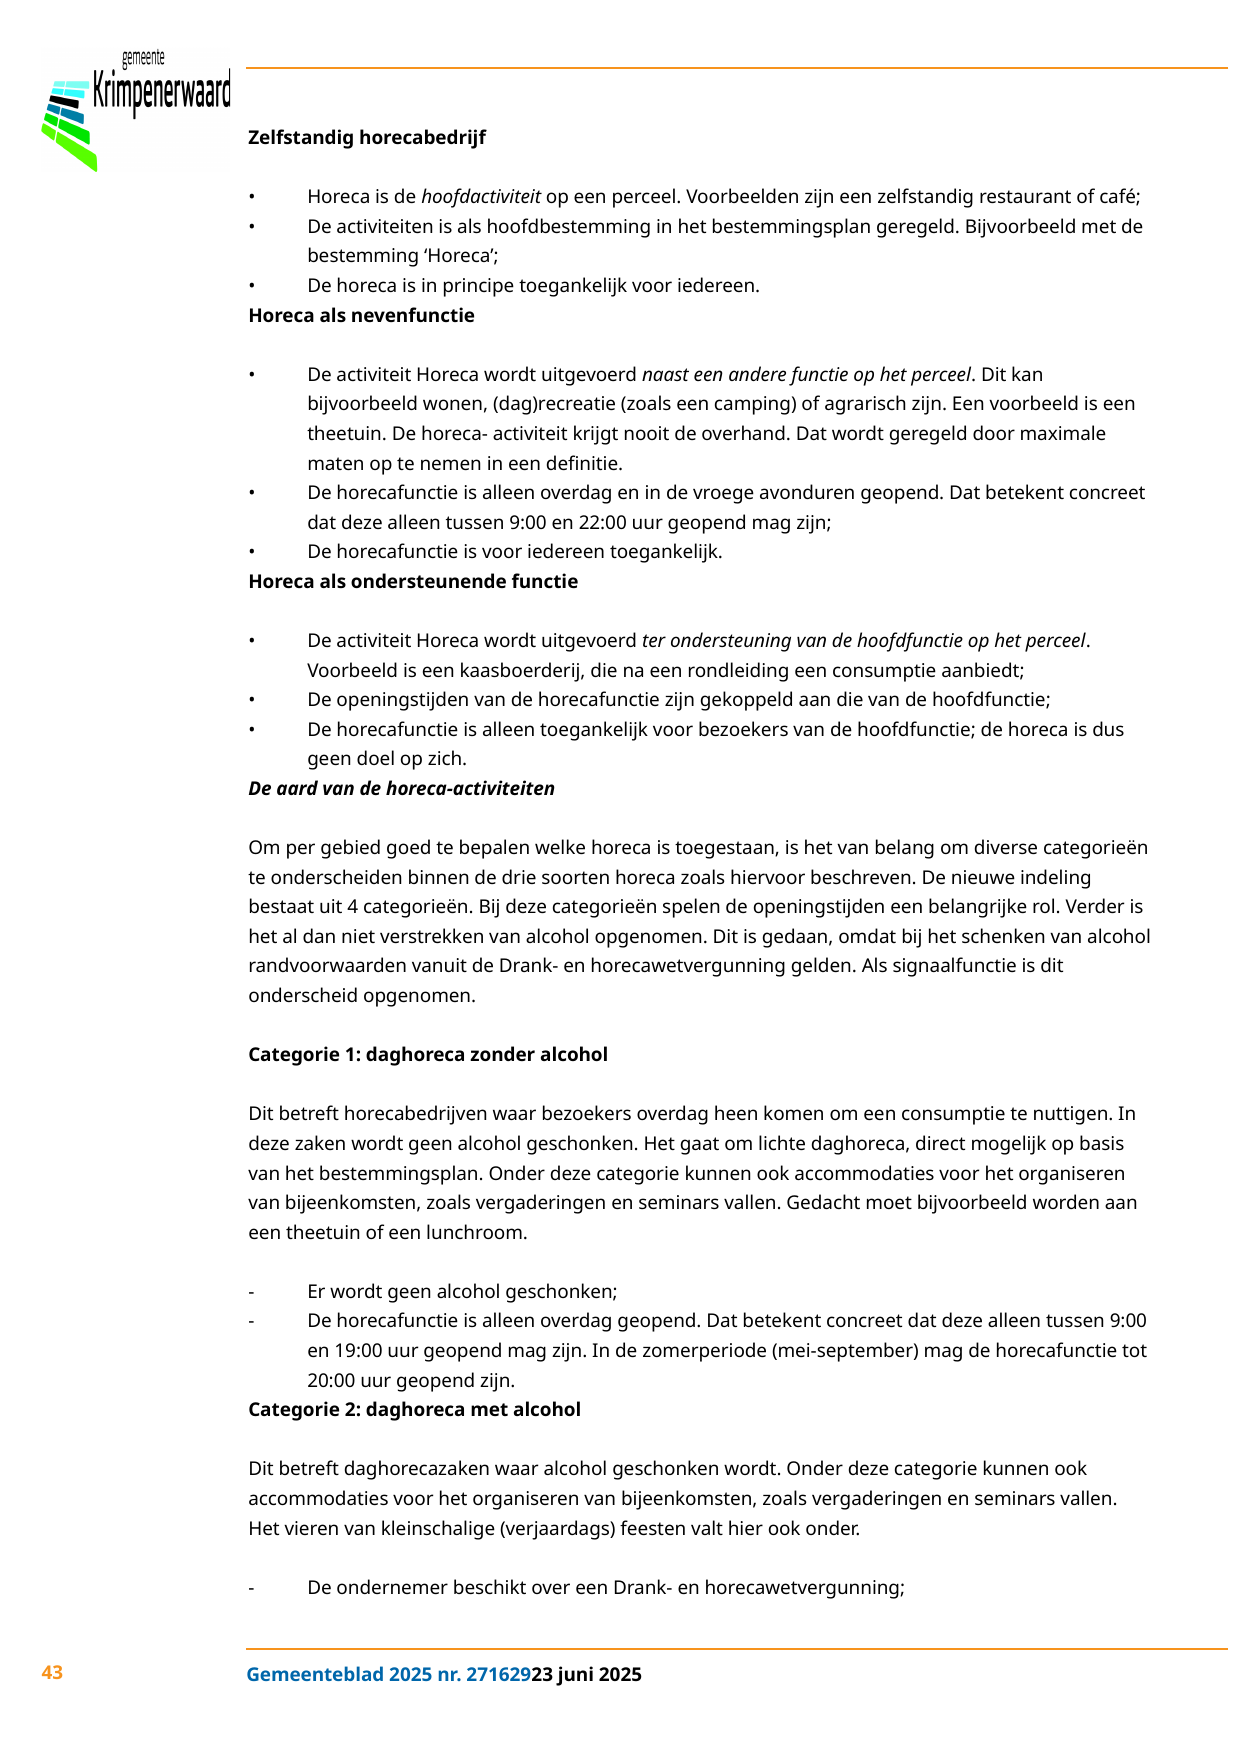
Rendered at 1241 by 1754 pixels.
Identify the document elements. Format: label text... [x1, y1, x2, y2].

text Dit betreft horecabedrijven waar bezoekers overdag heen komen om een consumptie te nuttigen. In deze zaken wordt geen alcohol geschonken. Het gaat om lichte daghoreca, direct mogelijk op basis van het bestemmingsplan. Onder deze categorie kunnen ook accommodaties voor het organiseren van bijeenkomsten, zoals vergaderingen en seminars vallen. Gedacht moet bijvoorbeeld worden aan een theetuin of een lunchroom. [248, 1101, 1152, 1245]
list De horecafunctie is voor iedereen toegankelijk. [248, 538, 1152, 564]
list De horecafunctie is alleen toegankelijk voor bezoekers van de hoofdfunctie; de horeca is dus geen doel op zich. [248, 716, 1152, 771]
text Categorie 2: daghoreca met alcohol [248, 1396, 1152, 1422]
list De horecafunctie is alleen overdag geopend. Dat betekent concreet dat deze alleen tussen 9:00 en 19:00 uur geopend mag zijn. In de zomerperiode (mei-september) mag de horecafunctie tot 20:00 uur geopend zijn. [248, 1308, 1152, 1393]
text Horeca als nevenfunctie [248, 302, 1152, 328]
text Horeca als ondersteunende functie [248, 568, 1152, 594]
text Categorie 1: daghoreca zonder alcohol [248, 1041, 1152, 1067]
list Horeca is de hoofdactiviteit op een perceel. Voorbeelden zijn een zelfstandig restaurant of café; [248, 183, 1152, 209]
list De activiteit Horeca wordt uitgevoerd naast een andere functie op het perceel. Dit kan bijvoorbeeld wonen, (dag)recreatie (zoals een camping) of agrarisch zijn. Een voorbeeld is een theetuin. De horeca- activiteit krijgt nooit de overhand. Dat wordt geregeld door maximale maten op te nemen in een definitie. [248, 361, 1152, 476]
list Er wordt geen alcohol geschonken; [248, 1278, 1152, 1304]
text Om per gebied goed te bepalen welke horeca is toegestaan, is het van belang om diverse categorieën te onderscheiden binnen de drie soorten horeca zoals hiervoor beschreven. De nieuwe indeling bestaat uit 4 categorieën. Bij deze categorieën spelen de openingstijden een belangrijke rol. Verder is het al dan niet verstrekken van alcohol opgenomen. Dit is gedaan, omdat bij het schenken van alcohol randvoorwaarden vanuit de Drank- en horecawetvergunning gelden. Als signaalfunctie is dit onderscheid opgenomen. [248, 834, 1152, 1008]
list De activiteiten is als hoofdbestemming in het bestemmingsplan geregeld. Bijvoorbeeld met de bestemming ‘Horeca’; [248, 213, 1152, 268]
list De horeca is in principe toegankelijk voor iedereen. [248, 272, 1152, 298]
list De ondernemer beschikt over een Drank- en horecawetvergunning; [248, 1574, 1152, 1600]
text Dit betreft daghorecazaken waar alcohol geschonken wordt. Onder deze categorie kunnen ook accommodaties voor het organiseren van bijeenkomsten, zoals vergaderingen en seminars vallen. Het vieren van kleinschalige (verjaardags) feesten valt hier ook onder. [248, 1456, 1152, 1541]
picture [41, 47, 231, 172]
list De openingstijden van de horecafunctie zijn gekoppeld aan die van de hoofdfunctie; [248, 686, 1152, 712]
text De aard van de horeca-activiteiten [248, 775, 1152, 801]
text Zelfstandig horecabedrijf [248, 124, 1152, 150]
list De horecafunctie is alleen overdag en in de vroege avonduren geopend. Dat betekent concreet dat deze alleen tussen 9:00 en 22:00 uur geopend mag zijn; [248, 479, 1152, 535]
list De activiteit Horeca wordt uitgevoerd ter ondersteuning van de hoofdfunctie op het perceel. Voorbeeld is een kaasboerderij, die na een rondleiding een consumptie aanbiedt; [248, 627, 1152, 683]
